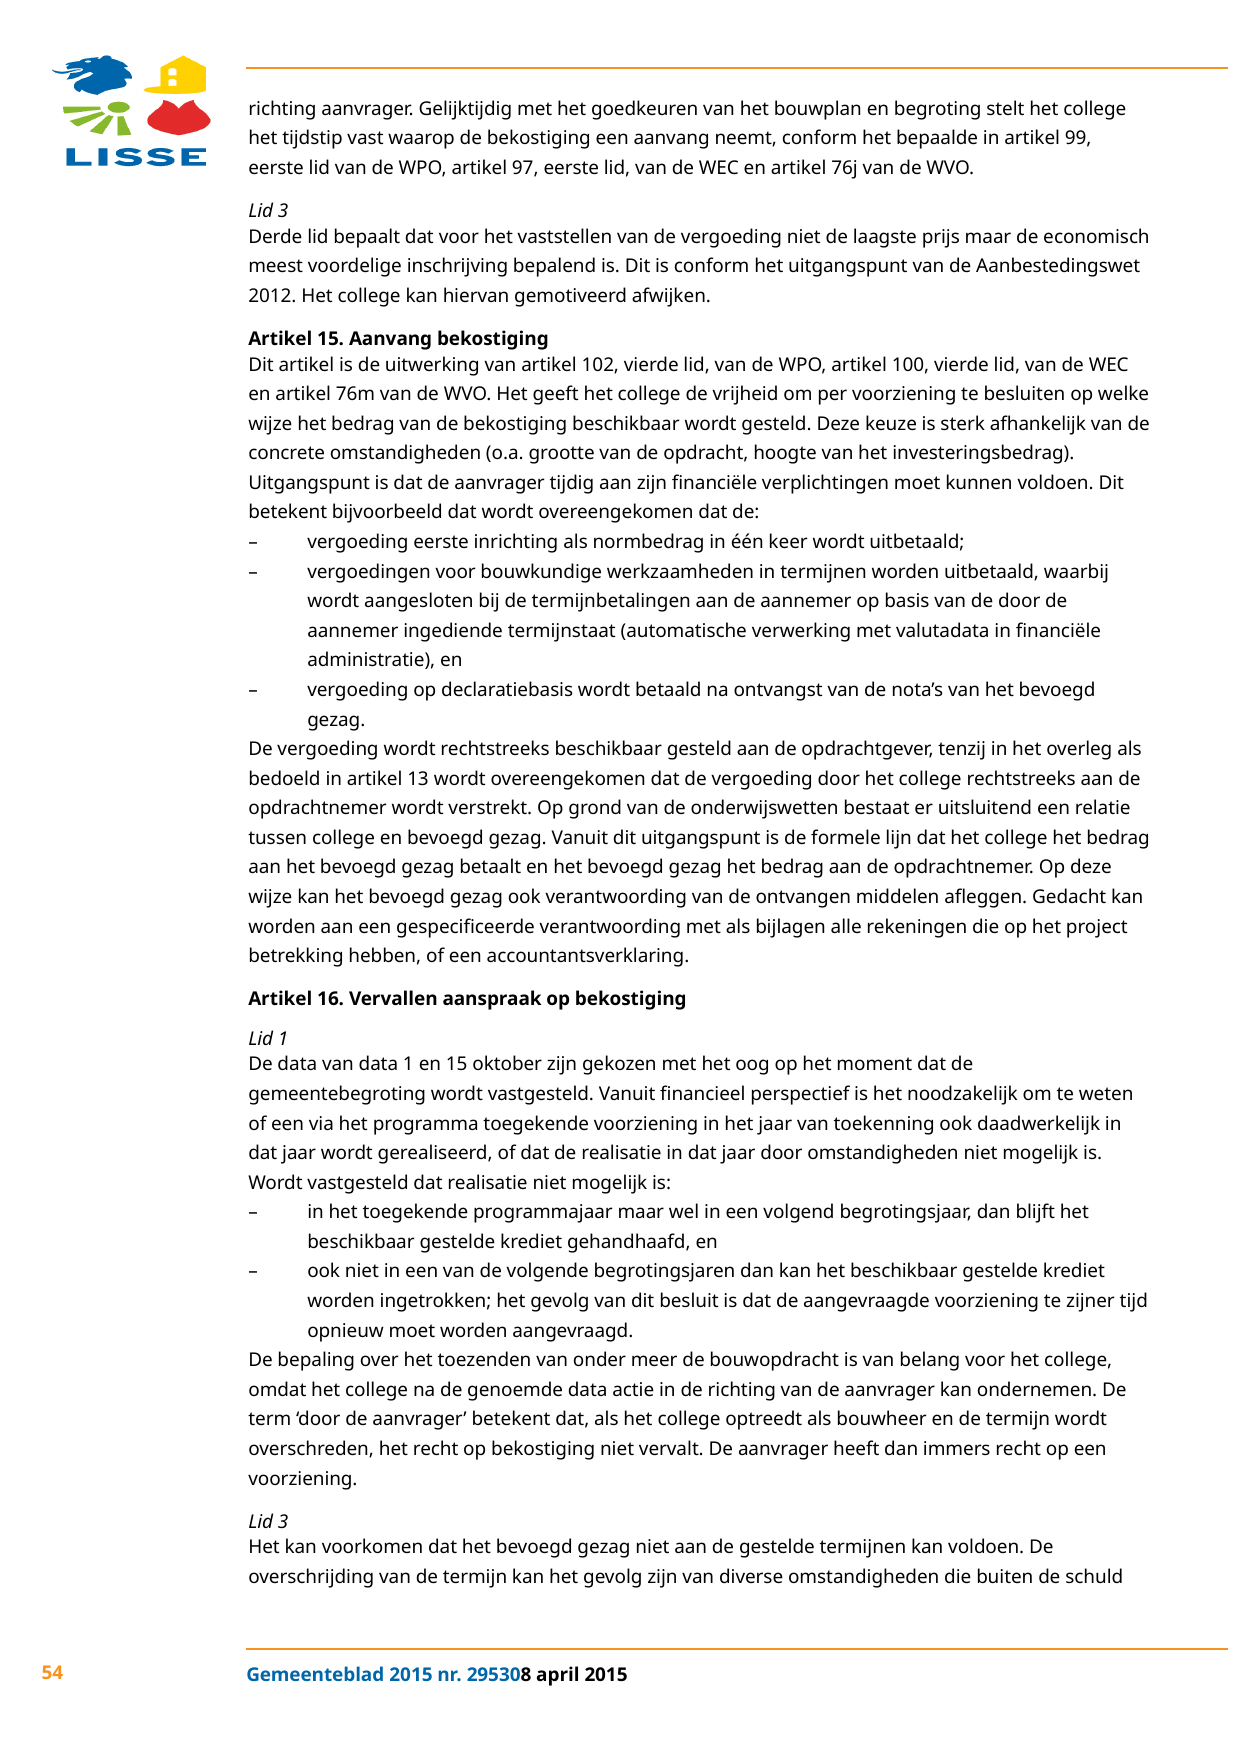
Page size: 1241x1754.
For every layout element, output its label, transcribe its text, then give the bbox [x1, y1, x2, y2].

text Lid 1 [248, 1025, 1152, 1051]
list vergoeding eerste inrichting als normbedrag in één keer wordt uitbetaald; [248, 528, 1152, 554]
text De data van data 1 en 15 oktober zijn gekozen met het oog op het moment dat de gemeentebegroting wordt vastgesteld. Vanuit financieel perspectief is het noodzakelijk om te weten of een via het programma toegekende voorziening in het jaar van toekenning ook daadwerkelijk in dat jaar wordt gerealiseerd, of dat de realisatie in dat jaar door omstandigheden niet mogelijk is. Wordt vastgesteld dat realisatie niet mogelijk is: [248, 1051, 1152, 1195]
text Artikel 16. Vervallen aanspraak op bekostiging [248, 986, 1152, 1011]
text Lid 3 [248, 197, 1152, 223]
text De bepaling over het toezenden van onder meer de bouwopdracht is van belang voor het college, omdat het college na de genoemde data actie in de richting van de aanvrager kan ondernemen. De term ‘door de aanvrager’ betekent dat, als het college optreedt als bouwheer en de termijn wordt overschreden, het recht op bekostiging niet vervalt. De aanvrager heeft dan immers recht op een voorziening. [248, 1346, 1152, 1491]
text richting aanvrager. Gelijktijdig met het goedkeuren van het bouwplan en begroting stelt het college het tijdstip vast waarop de bekostiging een aanvang neemt, conform het bepaalde in artikel 99, eerste lid van de WPO, artikel 97, eerste lid, van de WEC en artikel 76j van de WVO. [248, 95, 1152, 180]
list vergoeding op declaratiebasis wordt betaald na ontvangst van de nota’s van het bevoegd gezag. [248, 676, 1152, 732]
list in het toegekende programmajaar maar wel in een volgend begrotingsjaar, dan blijft het beschikbaar gestelde krediet gehandhaafd, en [248, 1198, 1152, 1254]
picture [41, 47, 231, 172]
text Lid 3 [248, 1508, 1152, 1534]
text Dit artikel is de uitwerking van artikel 102, vierde lid, van de WPO, artikel 100, vierde lid, van de WEC en artikel 76m van de WVO. Het geeft het college de vrijheid om per voorziening te besluiten op welke wijze het bedrag van de bekostiging beschikbaar wordt gesteld. Deze keuze is sterk afhankelijk van de concrete omstandigheden (o.a. grootte van de opdracht, hoogte van het investeringsbedrag). Uitgangspunt is dat de aanvrager tijdig aan zijn financiële verplichtingen moet kunnen voldoen. Dit betekent bijvoorbeeld dat wordt overeengekomen dat de: [248, 351, 1152, 524]
text Het kan voorkomen dat het bevoegd gezag niet aan de gestelde termijnen kan voldoen. De overschrijding van de termijn kan het gevolg zijn van diverse omstandigheden die buiten de schuld [248, 1534, 1152, 1589]
list vergoedingen voor bouwkundige werkzaamheden in termijnen worden uitbetaald, waarbij wordt aangesloten bij de termijnbetalingen aan de aannemer op basis van de door de aannemer ingediende termijnstaat (automatische verwerking met valutadata in financiële administratie), en [248, 558, 1152, 672]
list ook niet in een van de volgende begrotingsjaren dan kan het beschikbaar gestelde krediet worden ingetrokken; het gevolg van dit besluit is dat de aangevraagde voorziening te zijner tijd opnieuw moet worden aangevraagd. [248, 1258, 1152, 1343]
text Derde lid bepaalt dat voor het vaststellen van de vergoeding niet de laagste prijs maar de economisch meest voordelige inschrijving bepalend is. Dit is conform het uitgangspunt van de Aanbestedingswet 2012. Het college kan hiervan gemotiveerd afwijken. [248, 223, 1152, 308]
text De vergoeding wordt rechtstreeks beschikbaar gesteld aan de opdrachtgever, tenzij in het overleg als bedoeld in artikel 13 wordt overeengekomen dat de vergoeding door het college rechtstreeks aan de opdrachtnemer wordt verstrekt. Op grond van de onderwijswetten bestaat er uitsluitend een relatie tussen college en bevoegd gezag. Vanuit dit uitgangspunt is de formele lijn dat het college het bedrag aan het bevoegd gezag betaalt en het bevoegd gezag het bedrag aan de opdrachtnemer. Op deze wijze kan het bevoegd gezag ook verantwoording van de ontvangen middelen afleggen. Gedacht kan worden aan een gespecificeerde verantwoording met als bijlagen alle rekeningen die op het project betrekking hebben, of een accountantsverklaring. [248, 735, 1152, 968]
text Artikel 15. Aanvang bekostiging [248, 325, 1152, 351]
